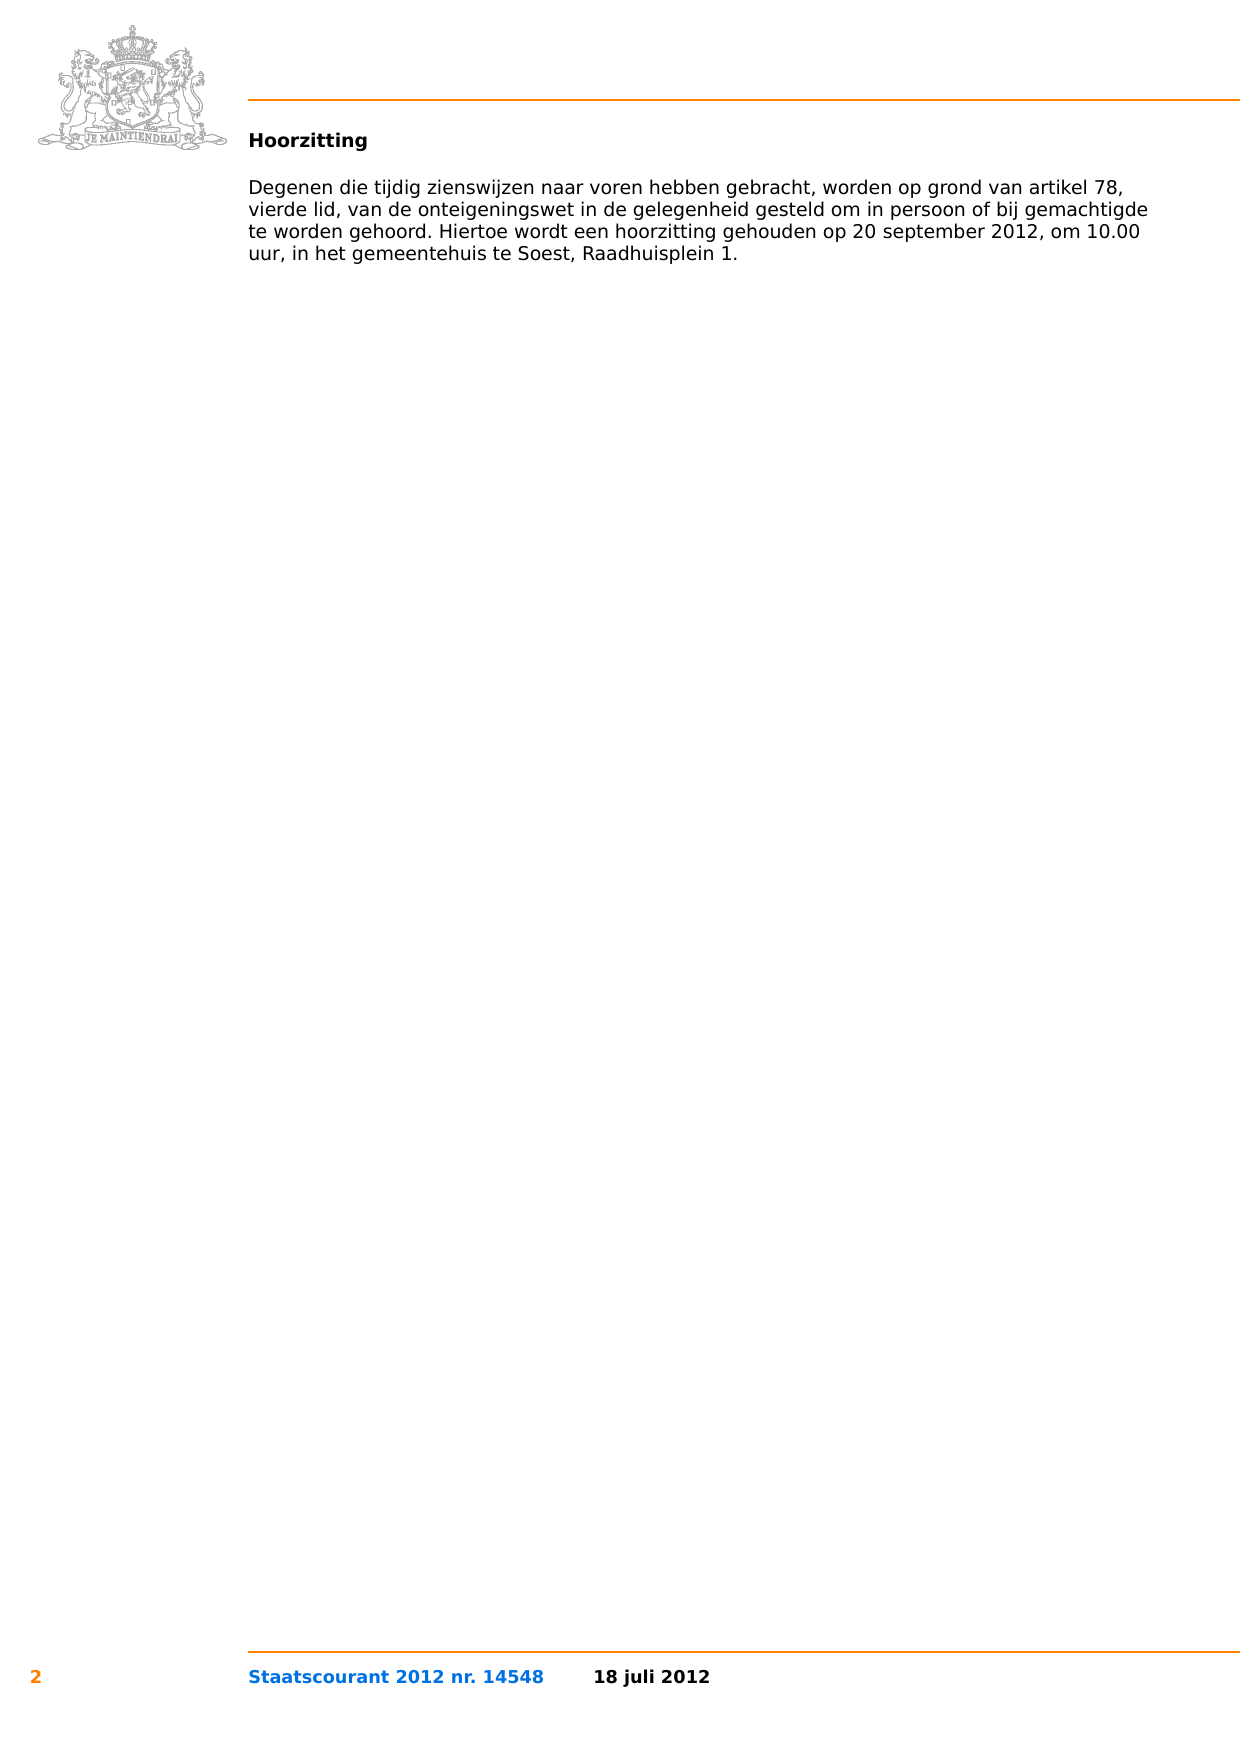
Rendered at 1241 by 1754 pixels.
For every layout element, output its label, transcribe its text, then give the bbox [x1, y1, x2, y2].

subtitle Hoorzitting [248, 130, 1163, 152]
picture [38, 25, 227, 150]
text Degenen die tijdig zienswijzen naar voren hebben gebracht, worden op grond van artikel 78, vierde lid, van de onteigeningswet in de gelegenheid gesteld om in persoon of bij gemachtigde te worden gehoord. Hiertoe wordt een hoorzitting gehouden op 20 september 2012, om 10.00 uur, in het gemeentehuis te Soest, Raadhuisplein 1. [248, 177, 1163, 265]
